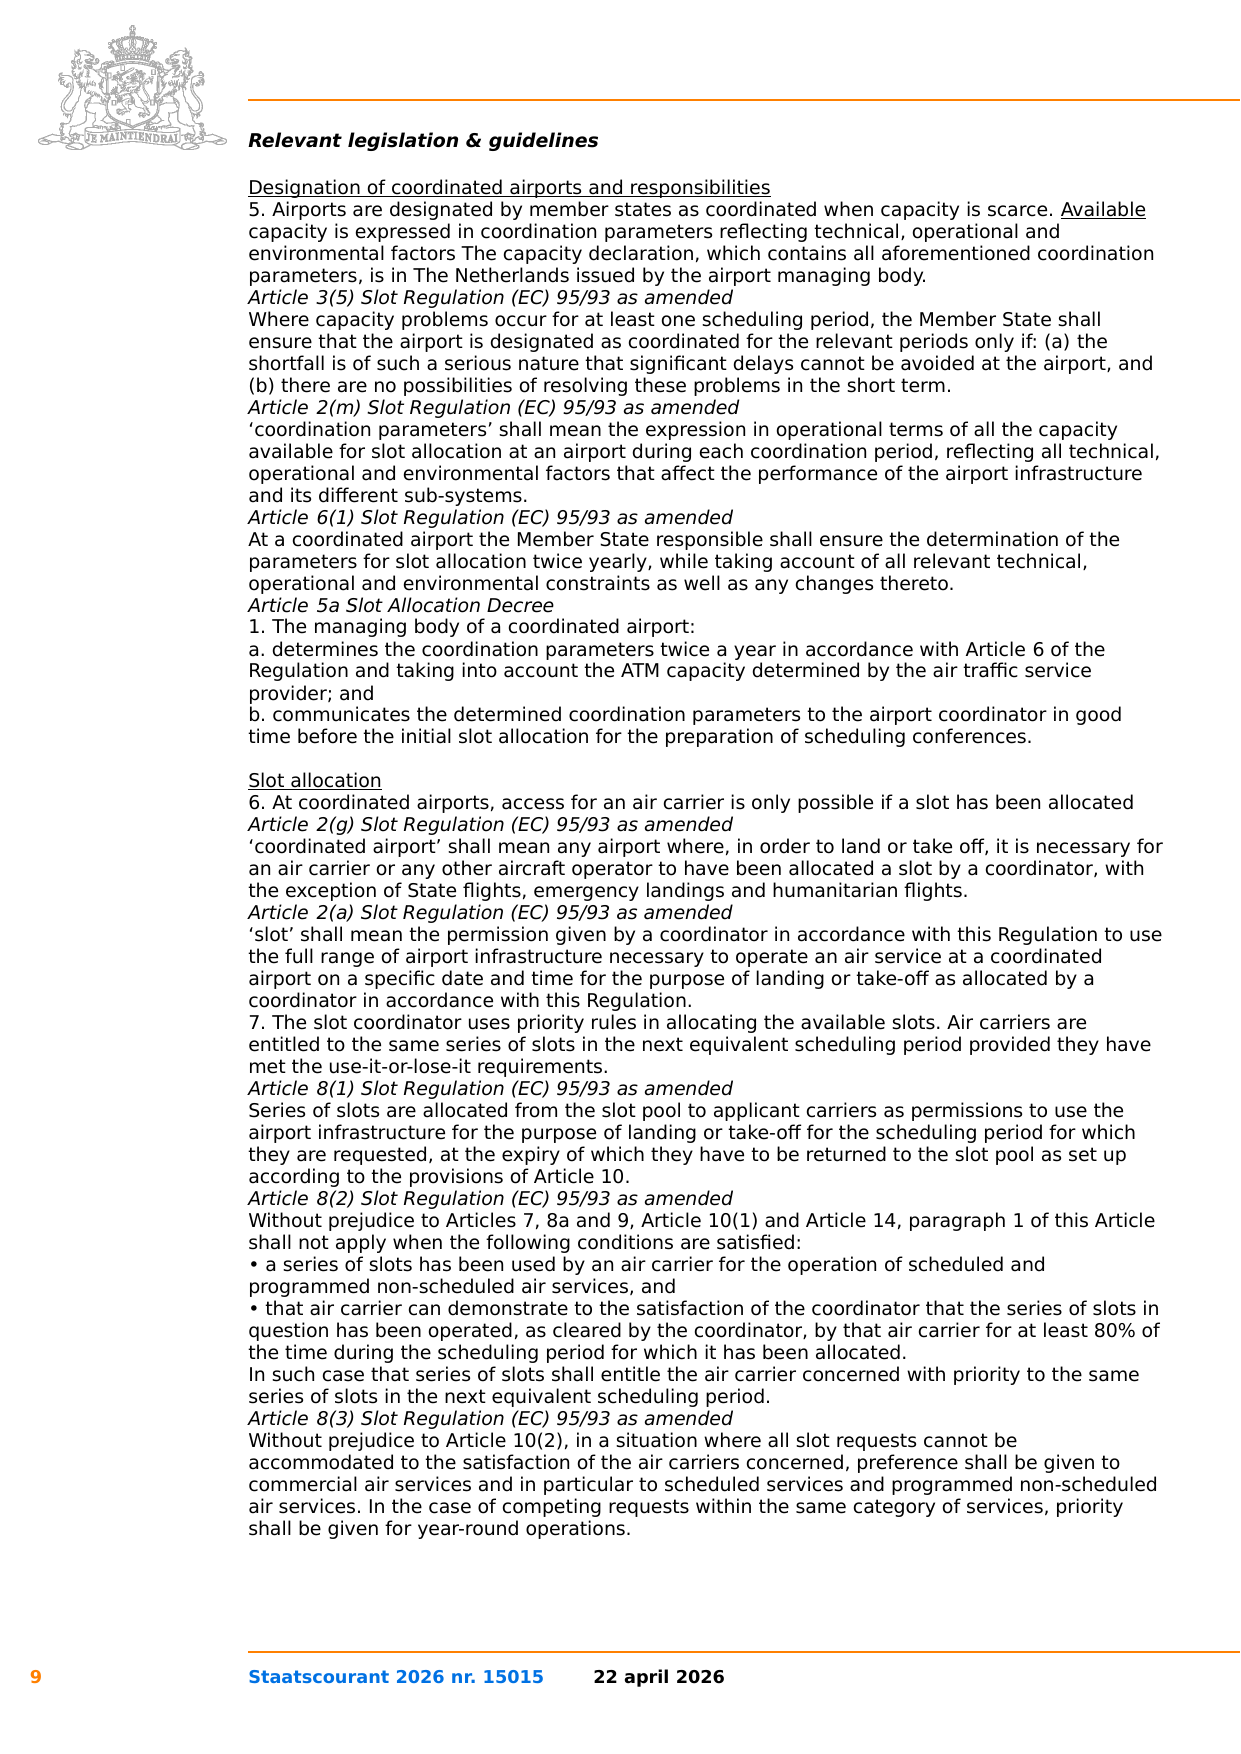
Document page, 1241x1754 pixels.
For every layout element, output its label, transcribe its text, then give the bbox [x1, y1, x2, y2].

text 6. At coordinated airports, access for an air carrier is only possible if a slot has been allocated [248, 792, 1163, 814]
text Without prejudice to Articles 7, 8a and 9, Article 10(1) and Article 14, paragraph 1 of this Article shall not apply when the following conditions are satisfied: [248, 1210, 1163, 1254]
text In such case that series of slots shall entitle the air carrier concerned with priority to the same series of slots in the next equivalent scheduling period. [248, 1364, 1163, 1408]
text Article 8(1) Slot Regulation (EC) 95/93 as amended [248, 1078, 1163, 1100]
text At a coordinated airport the Member State responsible shall ensure the determination of the parameters for slot allocation twice yearly, while taking account of all relevant technical, operational and environmental constraints as well as any changes thereto. [248, 528, 1163, 594]
text Article 2(m) Slot Regulation (EC) 95/93 as amended [248, 397, 1163, 419]
text ‘coordination parameters’ shall mean the expression in operational terms of all the capacity available for slot allocation at an airport during each coordination period, reflecting all technical, operational and environmental factors that affect the performance of the airport infrastructure and its different sub-systems. [248, 419, 1163, 507]
text Article 2(a) Slot Regulation (EC) 95/93 as amended [248, 902, 1163, 924]
text Series of slots are allocated from the slot pool to applicant carriers as permissions to use the airport infrastructure for the purpose of landing or take-off for the scheduling period for which they are requested, at the expiry of which they have to be returned to the slot pool as set up according to the provisions of Article 10. [248, 1100, 1163, 1188]
text • a series of slots has been used by an air carrier for the operation of scheduled and programmed non-scheduled air services, and [248, 1254, 1163, 1298]
text 1. The managing body of a coordinated airport: [248, 616, 1163, 638]
picture [38, 25, 227, 150]
text Article 6(1) Slot Regulation (EC) 95/93 as amended [248, 507, 1163, 528]
subtitle Designation of coordinated airports and responsibilities [248, 177, 1163, 199]
subtitle Relevant legislation & guidelines [248, 130, 1163, 152]
text Where capacity problems occur for at least one scheduling period, the Member State shall ensure that the airport is designated as coordinated for the relevant periods only if: (a) the shortfall is of such a serious nature that significant delays cannot be avoided at the airport, and (b) there are no possibilities of resolving these problems in the short term. [248, 309, 1163, 397]
text Article 8(3) Slot Regulation (EC) 95/93 as amended [248, 1408, 1163, 1429]
text Without prejudice to Article 10(2), in a situation where all slot requests cannot be accommodated to the satisfaction of the air carriers concerned, preference shall be given to commercial air services and in particular to scheduled services and programmed non-scheduled air services. In the case of competing requests within the same category of services, priority shall be given for year-round operations. [248, 1429, 1163, 1539]
text 5. Airports are designated by member states as coordinated when capacity is scarce. Available capacity is expressed in coordination parameters reflecting technical, operational and environmental factors The capacity declaration, which contains all aforementioned coordination parameters, is in The Netherlands issued by the airport managing body. [248, 199, 1163, 287]
text a. determines the coordination parameters twice a year in accordance with Article 6 of the Regulation and taking into account the ATM capacity determined by the air traffic service provider; and [248, 638, 1163, 704]
text Article 5a Slot Allocation Decree [248, 594, 1163, 616]
text 7. The slot coordinator uses priority rules in allocating the available slots. Air carriers are entitled to the same series of slots in the next equivalent scheduling period provided they have met the use-it-or-lose-it requirements. [248, 1012, 1163, 1078]
text ‘slot’ shall mean the permission given by a coordinator in accordance with this Regulation to use the full range of airport infrastructure necessary to operate an air service at a coordinated airport on a specific date and time for the purpose of landing or take-off as allocated by a coordinator in accordance with this Regulation. [248, 924, 1163, 1012]
text ‘coordinated airport’ shall mean any airport where, in order to land or take off, it is necessary for an air carrier or any other aircraft operator to have been allocated a slot by a coordinator, with the exception of State flights, emergency landings and humanitarian flights. [248, 836, 1163, 902]
text • that air carrier can demonstrate to the satisfaction of the coordinator that the series of slots in question has been operated, as cleared by the coordinator, by that air carrier for at least 80% of the time during the scheduling period for which it has been allocated. [248, 1298, 1163, 1364]
text Article 8(2) Slot Regulation (EC) 95/93 as amended [248, 1188, 1163, 1210]
text Article 3(5) Slot Regulation (EC) 95/93 as amended [248, 287, 1163, 309]
subtitle Slot allocation [248, 770, 1163, 792]
text b. communicates the determined coordination parameters to the airport coordinator in good time before the initial slot allocation for the preparation of scheduling conferences. [248, 704, 1163, 748]
text Article 2(g) Slot Regulation (EC) 95/93 as amended [248, 814, 1163, 836]
